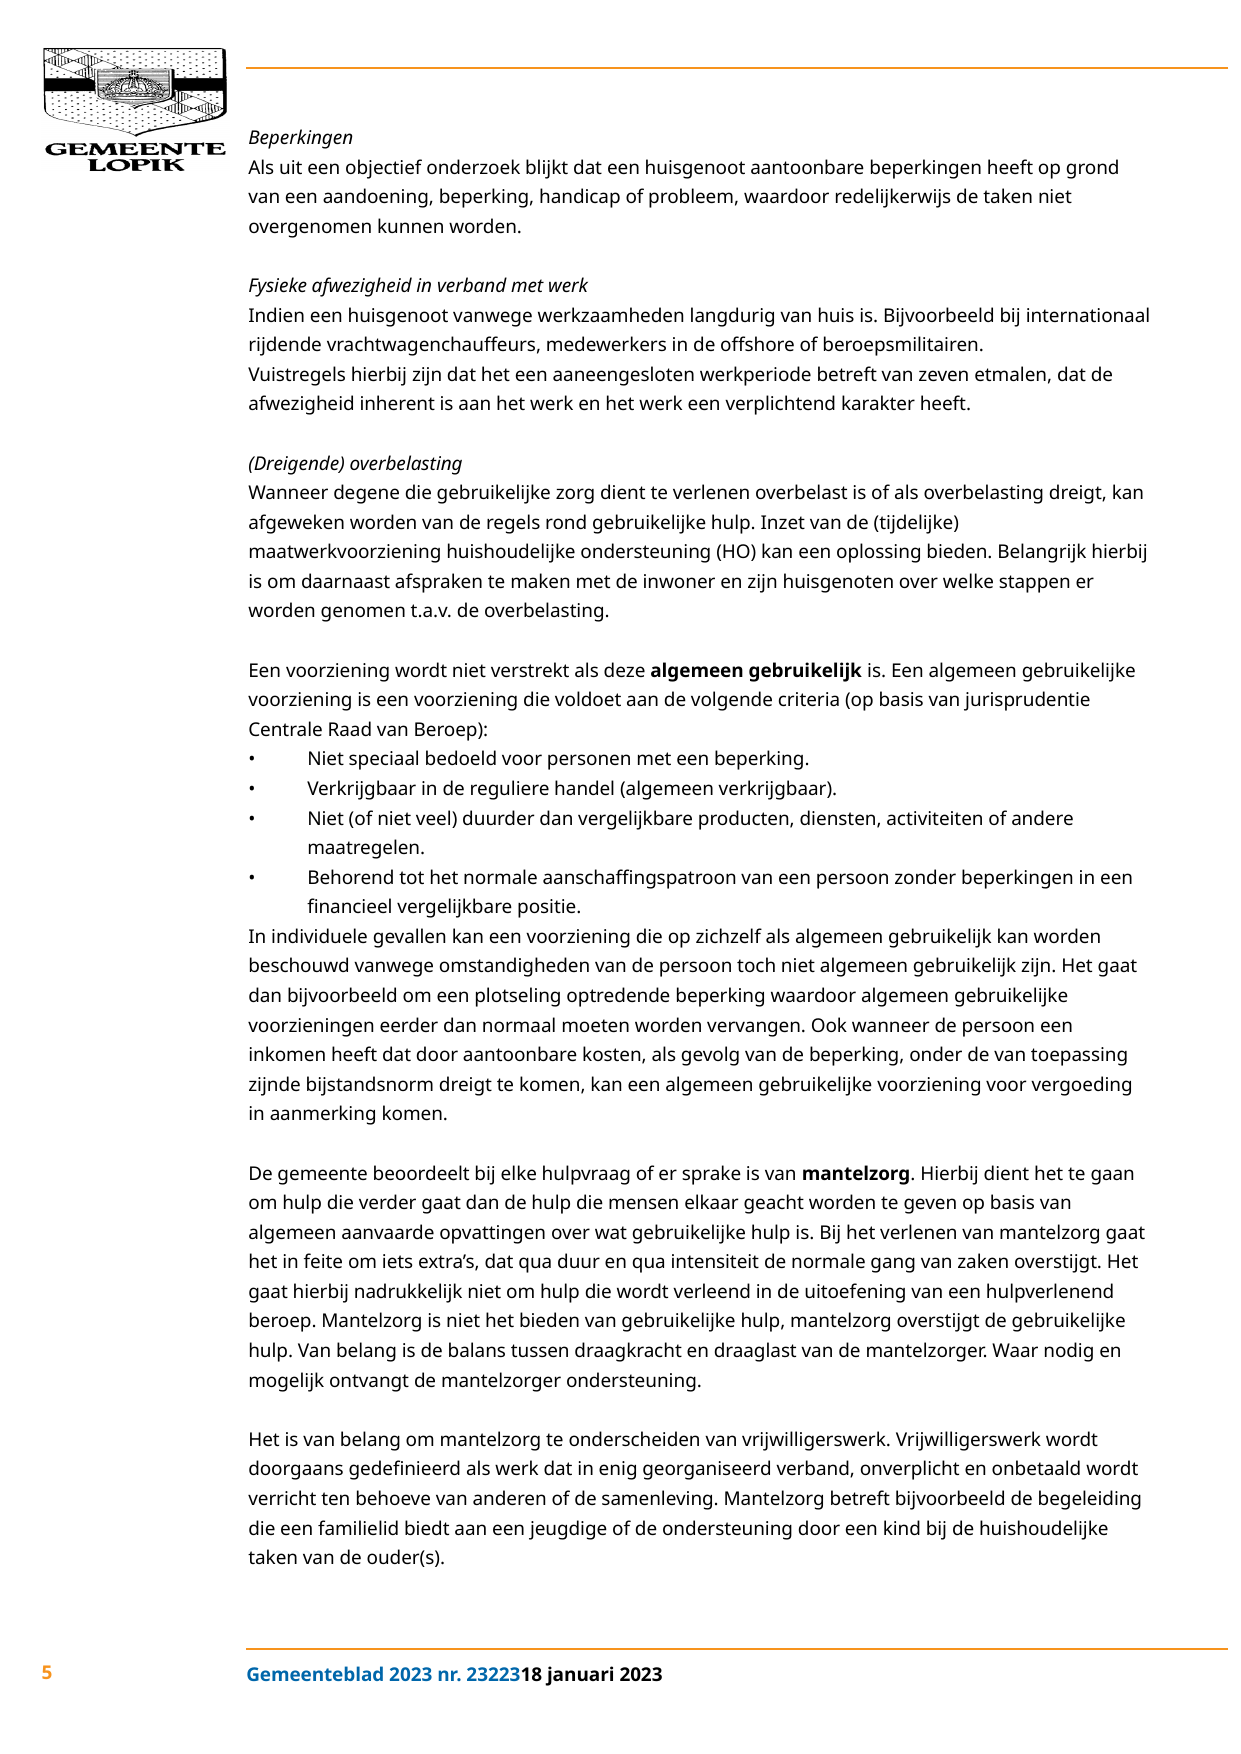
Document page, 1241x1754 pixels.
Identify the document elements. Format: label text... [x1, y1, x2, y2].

text Vuistregels hierbij zijn dat het een aaneengesloten werkperiode betreft van zeven etmalen, dat de afwezigheid inherent is aan het werk en het werk een verplichtend karakter heeft. [248, 361, 1152, 416]
picture [41, 47, 231, 172]
text Een voorziening wordt niet verstrekt als deze algemeen gebruikelijk is. Een algemeen gebruikelijke voorziening is een voorziening die voldoet aan de volgende criteria (op basis van jurisprudentie Centrale Raad van Beroep): [248, 657, 1152, 742]
text In individuele gevallen kan een voorziening die op zichzelf als algemeen gebruikelijk kan worden beschouwd vanwege omstandigheden van de persoon toch niet algemeen gebruikelijk zijn. Het gaat dan bijvoorbeeld om een plotseling optredende beperking waardoor algemeen gebruikelijke voorzieningen eerder dan normaal moeten worden vervangen. Ook wanneer de persoon een inkomen heeft dat door aantoonbare kosten, als gevolg van de beperking, onder de van toepassing zijnde bijstandsnorm dreigt te komen, kan een algemeen gebruikelijke voorziening voor vergoeding in aanmerking komen. [248, 923, 1152, 1126]
list Behorend tot het normale aanschaffingspatroon van een persoon zonder beperkingen in een financieel vergelijkbare positie. [248, 864, 1152, 919]
text Wanneer degene die gebruikelijke zorg dient te verlenen overbelast is of als overbelasting dreigt, kan afgeweken worden van de regels rond gebruikelijke hulp. Inzet van de (tijdelijke) maatwerkvoorziening huishoudelijke ondersteuning (HO) kan een oplossing bieden. Belangrijk hierbij is om daarnaast afspraken te maken met de inwoner en zijn huisgenoten over welke stappen er worden genomen t.a.v. de overbelasting. [248, 479, 1152, 623]
text Fysieke afwezigheid in verband met werk [248, 272, 1152, 298]
text Als uit een objectief onderzoek blijkt dat een huisgenoot aantoonbare beperkingen heeft op grond van een aandoening, beperking, handicap of probleem, waardoor redelijkerwijs de taken niet overgenomen kunnen worden. [248, 154, 1152, 239]
text Beperkingen [248, 124, 1152, 150]
text Indien een huisgenoot vanwege werkzaamheden langdurig van huis is. Bijvoorbeeld bij internationaal rijdende vrachtwagenchauffeurs, medewerkers in de offshore of beroepsmilitairen. [248, 302, 1152, 357]
text Het is van belang om mantelzorg te onderscheiden van vrijwilligerswerk. Vrijwilligerswerk wordt doorgaans gedefinieerd als werk dat in enig georganiseerd verband, onverplicht en onbetaald wordt verricht ten behoeve van anderen of de samenleving. Mantelzorg betreft bijvoorbeeld de begeleiding die een familielid biedt aan een jeugdige of de ondersteuning door een kind bij de huishoudelijke taken van de ouder(s). [248, 1426, 1152, 1570]
text De gemeente beoordeelt bij elke hulpvraag of er sprake is van mantelzorg. Hierbij dient het te gaan om hulp die verder gaat dan de hulp die mensen elkaar geacht worden te geven op basis van algemeen aanvaarde opvattingen over wat gebruikelijke hulp is. Bij het verlenen van mantelzorg gaat het in feite om iets extra’s, dat qua duur en qua intensiteit de normale gang van zaken overstijgt. Het gaat hierbij nadrukkelijk niet om hulp die wordt verleend in de uitoefening van een hulpverlenend beroep. Mantelzorg is niet het bieden van gebruikelijke hulp, mantelzorg overstijgt de gebruikelijke hulp. Van belang is de balans tussen draagkracht en draaglast van de mantelzorger. Waar nodig en mogelijk ontvangt de mantelzorger ondersteuning. [248, 1160, 1152, 1393]
list Niet speciaal bedoeld voor personen met een beperking. [248, 746, 1152, 771]
list Niet (of niet veel) duurder dan vergelijkbare producten, diensten, activiteiten of andere maatregelen. [248, 805, 1152, 860]
list Verkrijgbaar in de reguliere handel (algemeen verkrijgbaar). [248, 775, 1152, 801]
text (Dreigende) overbelasting [248, 450, 1152, 476]
